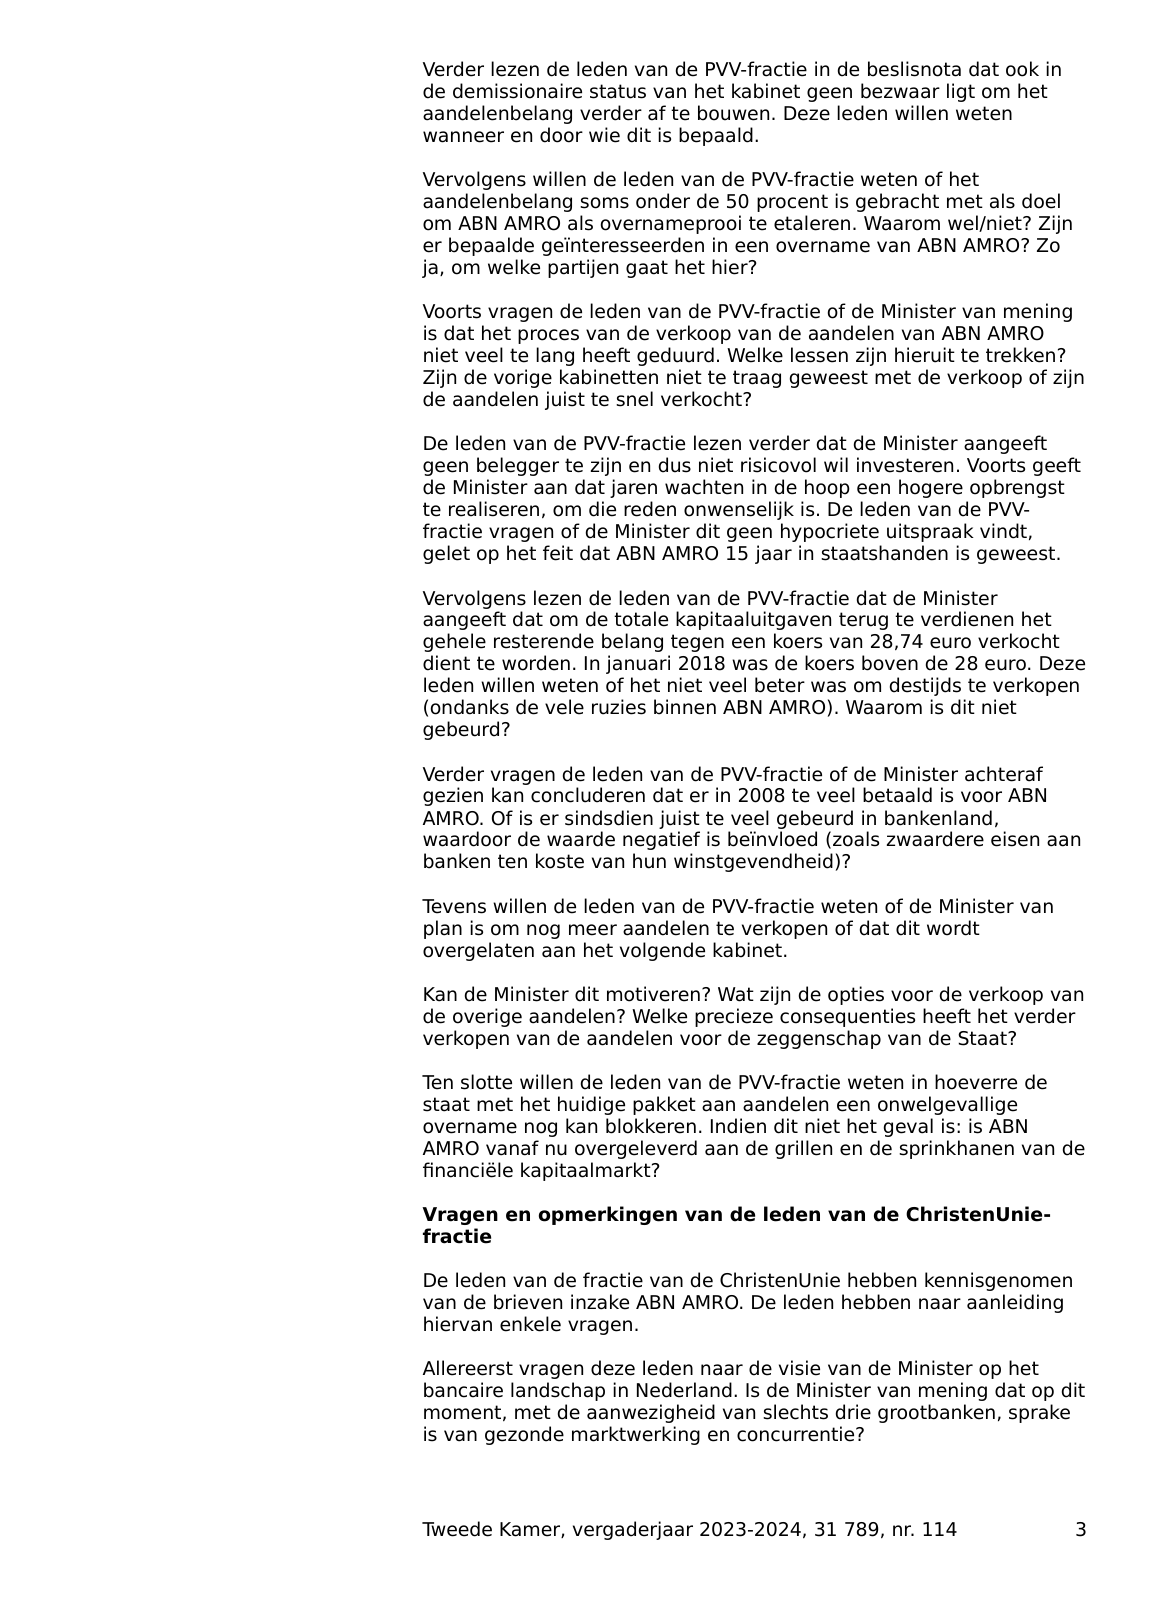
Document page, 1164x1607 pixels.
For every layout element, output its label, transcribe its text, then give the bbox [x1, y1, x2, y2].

text Kan de Minister dit motiveren? Wat zijn de opties voor de verkoop van de overige aandelen? Welke precieze consequenties heeft het verder verkopen van de aandelen voor de zeggenschap van de Staat? [422, 984, 1087, 1049]
text De leden van de fractie van de ChristenUnie hebben kennisgenomen van de brieven inzake ABN AMRO. De leden hebben naar aanleiding hiervan enkele vragen. [422, 1270, 1087, 1336]
text Ten slotte willen de leden van de PVV-fractie weten in hoeverre de staat met het huidige pakket aan aandelen een onwelgevallige overname nog kan blokkeren. Indien dit niet het geval is: is ABN AMRO vanaf nu overgeleverd aan de grillen en de sprinkhanen van de financiële kapitaalmarkt? [422, 1072, 1087, 1182]
text Vervolgens willen de leden van de PVV-fractie weten of het aandelenbelang soms onder de 50 procent is gebracht met als doel om ABN AMRO als overnameprooi te etaleren. Waarom wel/niet? Zijn er bepaalde geïnteresseerden in een overname van ABN AMRO? Zo ja, om welke partijen gaat het hier? [422, 169, 1087, 279]
text Allereerst vragen deze leden naar de visie van de Minister op het bancaire landschap in Nederland. Is de Minister van mening dat op dit moment, met de aanwezigheid van slechts drie grootbanken, sprake is van gezonde marktwerking en concurrentie? [422, 1358, 1087, 1446]
subtitle Vragen en opmerkingen van de leden van de ChristenUnie-fractie [422, 1204, 1087, 1248]
text Verder vragen de leden van de PVV-fractie of de Minister achteraf gezien kan concluderen dat er in 2008 te veel betaald is voor ABN AMRO. Of is er sindsdien juist te veel gebeurd in bankenland, waardoor de waarde negatief is beïnvloed (zoals zwaardere eisen aan banken ten koste van hun winstgevendheid)? [422, 763, 1087, 873]
text Verder lezen de leden van de PVV-fractie in de beslisnota dat ook in de demissionaire status van het kabinet geen bezwaar ligt om het aandelenbelang verder af te bouwen. Deze leden willen weten wanneer en door wie dit is bepaald. [422, 59, 1087, 147]
text De leden van de PVV-fractie lezen verder dat de Minister aangeeft geen belegger te zijn en dus niet risicovol wil investeren. Voorts geeft de Minister aan dat jaren wachten in de hoop een hogere opbrengst te realiseren, om die reden onwenselijk is. De leden van de PVV-fractie vragen of de Minister dit geen hypocriete uitspraak vindt, gelet op het feit dat ABN AMRO 15 jaar in staatshanden is geweest. [422, 433, 1087, 565]
text Voorts vragen de leden van de PVV-fractie of de Minister van mening is dat het proces van de verkoop van de aandelen van ABN AMRO niet veel te lang heeft geduurd. Welke lessen zijn hieruit te trekken? Zijn de vorige kabinetten niet te traag geweest met de verkoop of zijn de aandelen juist te snel verkocht? [422, 301, 1087, 411]
text Tevens willen de leden van de PVV-fractie weten of de Minister van plan is om nog meer aandelen te verkopen of dat dit wordt overgelaten aan het volgende kabinet. [422, 896, 1087, 961]
text Vervolgens lezen de leden van de PVV-fractie dat de Minister aangeeft dat om de totale kapitaaluitgaven terug te verdienen het gehele resterende belang tegen een koers van 28,74 euro verkocht dient te worden. In januari 2018 was de koers boven de 28 euro. Deze leden willen weten of het niet veel beter was om destijds te verkopen (ondanks de vele ruzies binnen ABN AMRO). Waarom is dit niet gebeurd? [422, 587, 1087, 741]
